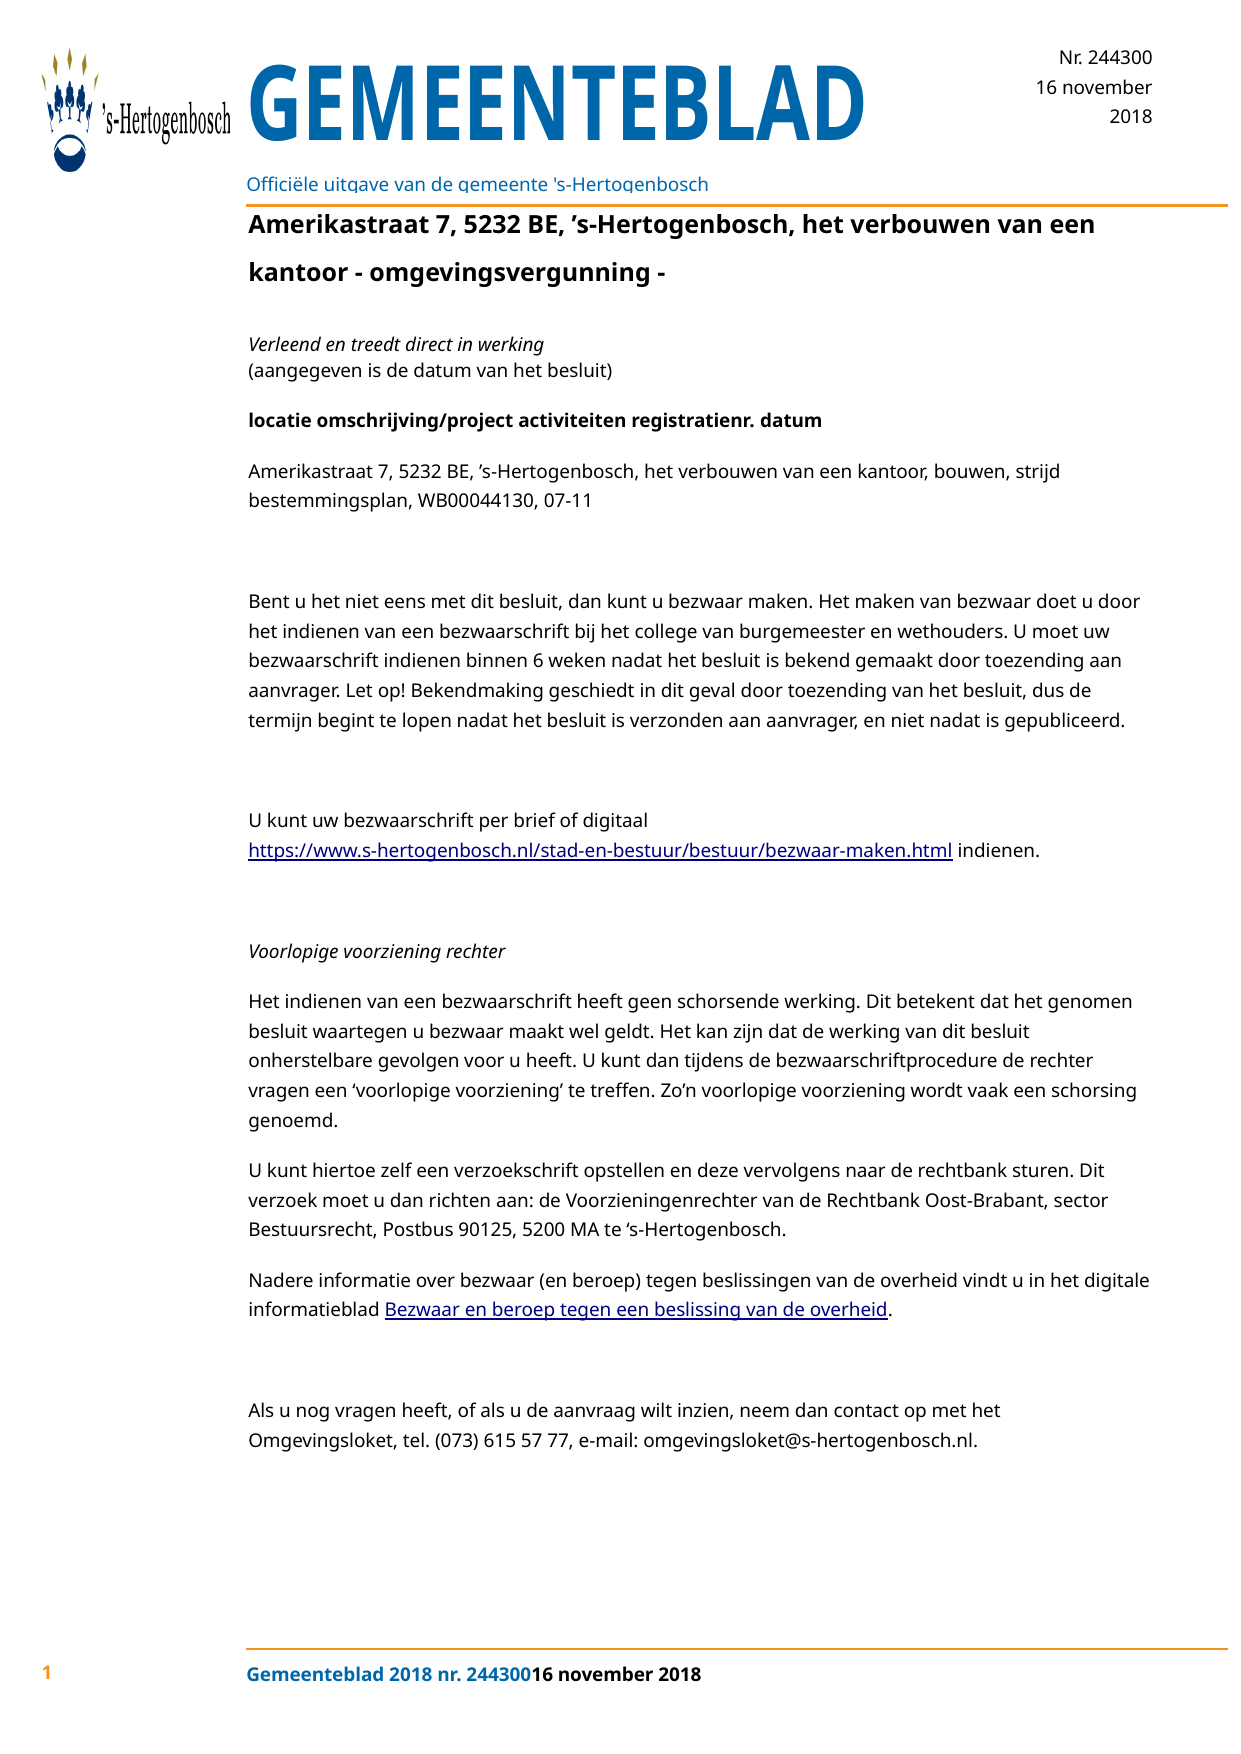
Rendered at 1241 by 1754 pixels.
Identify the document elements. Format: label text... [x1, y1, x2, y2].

text Voorlopige voorziening rechter [248, 938, 1152, 964]
text Verleend en treedt direct in werking [248, 331, 1152, 357]
picture [41, 47, 231, 172]
text U kunt hiertoe zelf een verzoekschrift opstellen en deze vervolgens naar de rechtbank sturen. Dit verzoek moet u dan richten aan: de Voorzieningenrechter van de Rechtbank Oost-Brabant, sector Bestuursrecht, Postbus 90125, 5200 MA te ‘s-Hertogenbosch. [248, 1157, 1152, 1242]
text Nadere informatie over bezwaar (en beroep) tegen beslissingen van de overheid vindt u in het digitale informatieblad Bezwaar en beroep tegen een beslissing van de overheid. [248, 1267, 1152, 1322]
text locatie omschrijving/project activiteiten registratienr. datum [248, 408, 1152, 433]
text Het indienen van een bezwaarschrift heeft geen schorsende werking. Dit betekent dat het genomen besluit waartegen u bezwaar maakt wel geldt. Het kan zijn dat de werking van dit besluit onherstelbare gevolgen voor u heeft. U kunt dan tijdens de bezwaarschriftprocedure de rechter vragen een ‘voorlopige voorziening’ te treffen. Zo’n voorlopige voorziening wordt vaak een schorsing genoemd. [248, 988, 1152, 1132]
text Amerikastraat 7, 5232 BE, ’s-Hertogenbosch, het verbouwen van een kantoor, bouwen, strijd bestemmingsplan, WB00044130, 07-11 [248, 458, 1152, 513]
text U kunt uw bezwaarschrift per brief of digitaal https://www.s-hertogenbosch.nl/stad-en-bestuur/bestuur/bezwaar-maken.html indienen. [248, 808, 1152, 863]
text Amerikastraat 7, 5232 BE, ’s-Hertogenbosch, het verbouwen van een kantoor - omgevingsvergunning - [248, 207, 1152, 288]
text (aangegeven is de datum van het besluit) [248, 357, 1152, 383]
text Bent u het niet eens met dit besluit, dan kunt u bezwaar maken. Het maken van bezwaar doet u door het indienen van een bezwaarschrift bij het college van burgemeester en wethouders. U moet uw bezwaarschrift indienen binnen 6 weken nadat het besluit is bekend gemaakt door toezending aan aanvrager. Let op! Bekendmaking geschiedt in dit geval door toezending van het besluit, dus de termijn begint te lopen nadat het besluit is verzonden aan aanvrager, en niet nadat is gepubliceerd. [248, 588, 1152, 732]
text Als u nog vragen heeft, of als u de aanvraag wilt inzien, neem dan contact op met het Omgevingsloket, tel. (073) 615 57 77, e-mail: omgevingsloket@s-hertogenbosch.nl. [248, 1397, 1152, 1452]
